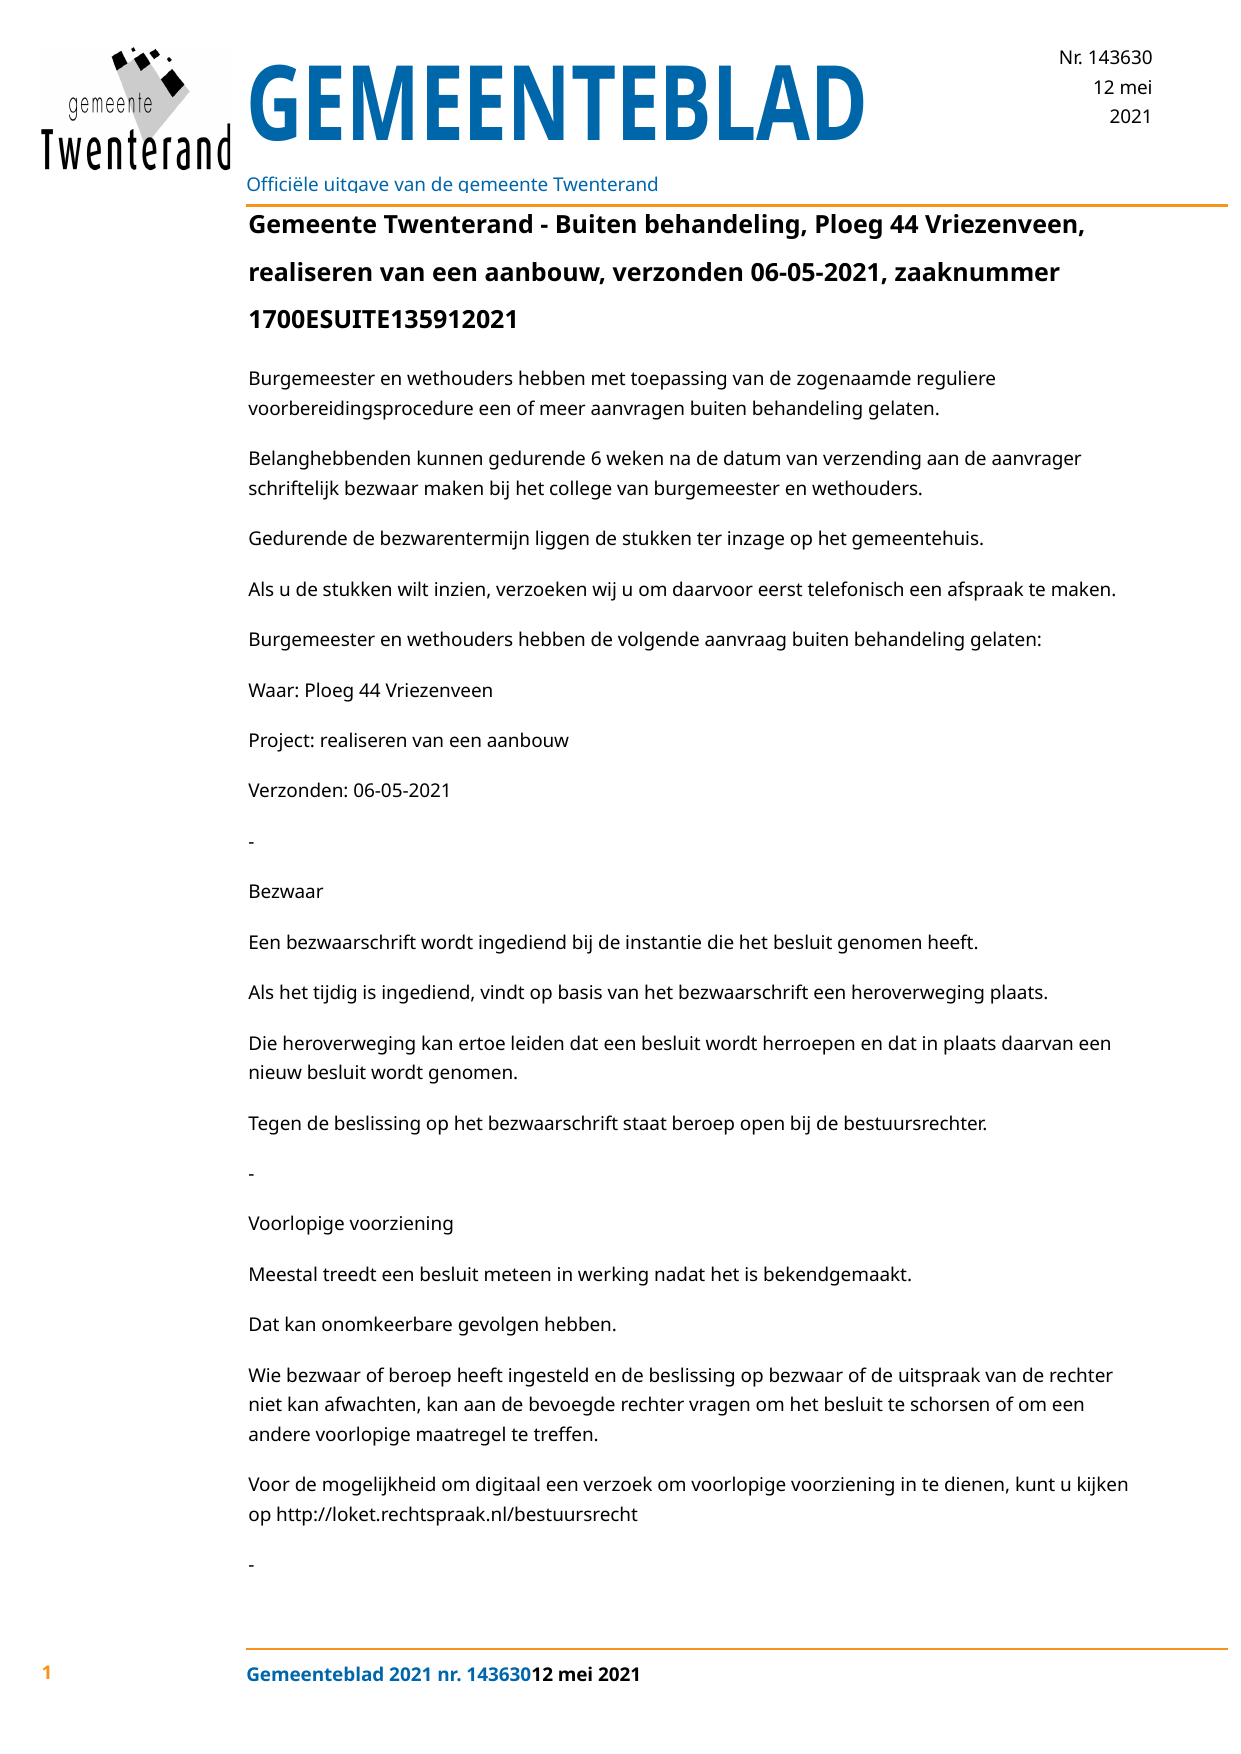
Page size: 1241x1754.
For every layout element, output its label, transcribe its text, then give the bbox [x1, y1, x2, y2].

text Burgemeester en wethouders hebben de volgende aanvraag buiten behandeling gelaten: [248, 626, 1152, 652]
text Belanghebbenden kunnen gedurende 6 weken na de datum van verzending aan de aanvrager schriftelijk bezwaar maken bij het college van burgemeester en wethouders. [248, 446, 1152, 501]
text Die heroverweging kan ertoe leiden dat een besluit wordt herroepen en dat in plaats daarvan een nieuw besluit wordt genomen. [248, 1030, 1152, 1085]
text Wie bezwaar of beroep heeft ingesteld en de beslissing op bezwaar of de uitspraak van de rechter niet kan afwachten, kan aan de bevoegde rechter vragen om het besluit te schorsen of om een andere voorlopige maatregel te treffen. [248, 1362, 1152, 1447]
text Tegen de beslissing op het bezwaarschrift staat beroep open bij de bestuursrechter. [248, 1110, 1152, 1135]
text Voorlopige voorziening [248, 1211, 1152, 1236]
text Verzonden: 06-05-2021 [248, 778, 1152, 803]
text Gedurende de bezwarentermijn liggen de stukken ter inzage op het gemeentehuis. [248, 526, 1152, 551]
text Dat kan onomkeerbare gevolgen hebben. [248, 1311, 1152, 1337]
text Als u de stukken wilt inzien, verzoeken wij u om daarvoor eerst telefonisch een afspraak te maken. [248, 576, 1152, 602]
text - [248, 1160, 1152, 1186]
text Project: realiseren van een aanbouw [248, 727, 1152, 753]
text - [248, 1551, 1152, 1577]
text Burgemeester en wethouders hebben met toepassing van de zogenaamde reguliere voorbereidingsprocedure een of meer aanvragen buiten behandeling gelaten. [248, 366, 1152, 421]
text Waar: Ploeg 44 Vriezenveen [248, 677, 1152, 702]
picture [41, 47, 231, 172]
text Een bezwaarschrift wordt ingediend bij de instantie die het besluit genomen heeft. [248, 929, 1152, 954]
text Meestal treedt een besluit meteen in werking nadat het is bekendgemaakt. [248, 1261, 1152, 1287]
text Als het tijdig is ingediend, vindt op basis van het bezwaarschrift een heroverweging plaats. [248, 979, 1152, 1005]
text Bezwaar [248, 878, 1152, 904]
text Gemeente Twenterand - Buiten behandeling, Ploeg 44 Vriezenveen, realiseren van een aanbouw, verzonden 06-05-2021, zaaknummer 1700ESUITE135912021 [248, 207, 1152, 336]
text Voor de mogelijkheid om digitaal een verzoek om voorlopige voorziening in te dienen, kunt u kijken op http://loket.rechtspraak.nl/bestuursrecht [248, 1471, 1152, 1527]
text - [248, 828, 1152, 854]
